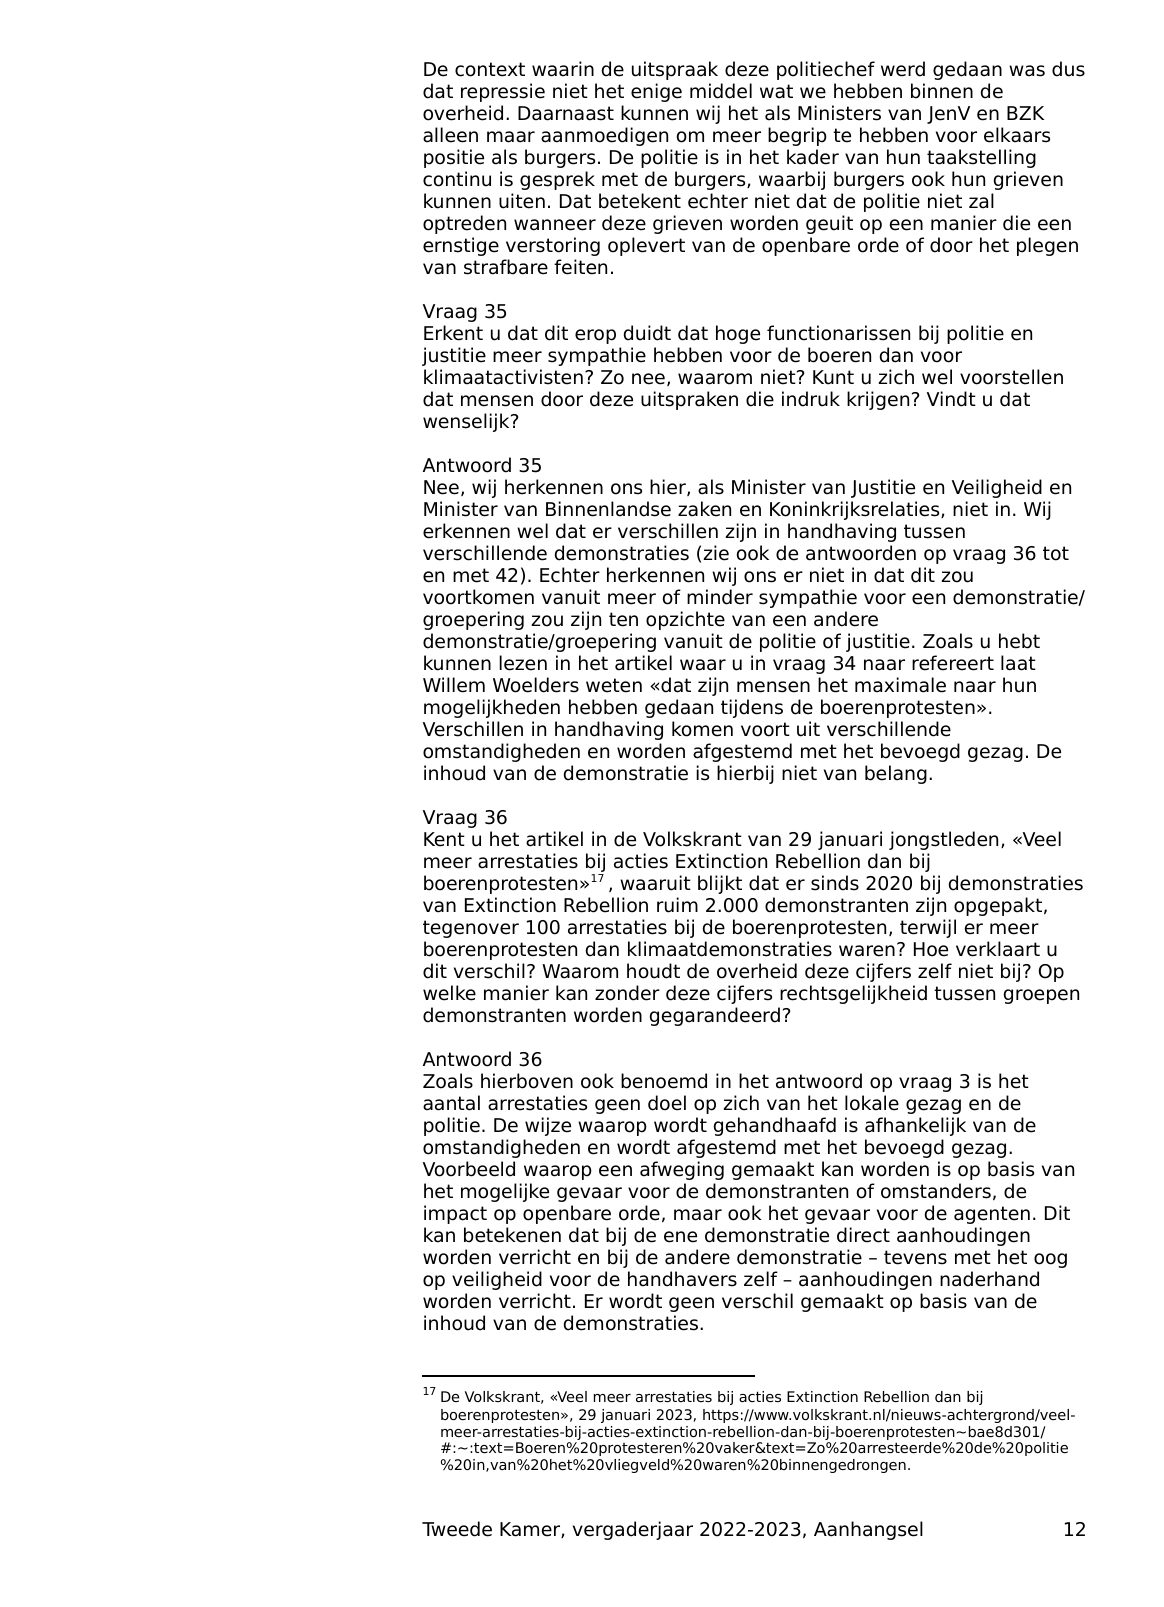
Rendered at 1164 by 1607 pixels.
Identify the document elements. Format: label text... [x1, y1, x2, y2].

text Zoals hierboven ook benoemd in het antwoord op vraag 3 is het aantal arrestaties geen doel op zich van het lokale gezag en de politie. De wijze waarop wordt gehandhaafd is afhankelijk van de omstandigheden en wordt afgestemd met het bevoegd gezag. Voorbeeld waarop een afweging gemaakt kan worden is op basis van het mogelijke gevaar voor de demonstranten of omstanders, de impact op openbare orde, maar ook het gevaar voor de agenten. Dit kan betekenen dat bij de ene demonstratie direct aanhoudingen worden verricht en bij de andere demonstratie – tevens met het oog op veiligheid voor de handhavers zelf – aanhoudingen naderhand worden verricht. Er wordt geen verschil gemaakt op basis van de inhoud van de demonstraties. [422, 1071, 1087, 1335]
text De Volkskrant, «Veel meer arrestaties bij acties Extinction Rebellion dan bij boerenprotesten», 29 januari 2023, https://www.volkskrant.nl/nieuws-achtergrond/veel-meer-arrestaties-bij-acties-extinction-rebellion-dan-bij-boerenprotesten~bae8d301/#:~:text=Boeren%20protesteren%20vaker&text=Zo%20arresteerde%20de%20politie%20in,van%20het%20vliegveld%20waren%20binnengedrongen. [422, 1385, 1087, 1474]
text De context waarin de uitspraak deze politiechef werd gedaan was dus dat repressie niet het enige middel wat we hebben binnen de overheid. Daarnaast kunnen wij het als Ministers van JenV en BZK alleen maar aanmoedigen om meer begrip te hebben voor elkaars positie als burgers. De politie is in het kader van hun taakstelling continu is gesprek met de burgers, waarbij burgers ook hun grieven kunnen uiten. Dat betekent echter niet dat de politie niet zal optreden wanneer deze grieven worden geuit op een manier die een ernstige verstoring oplevert van de openbare orde of door het plegen van strafbare feiten. [422, 59, 1087, 279]
text Kent u het artikel in de Volkskrant van 29 januari jongstleden, «Veel meer arrestaties bij acties Extinction Rebellion dan bij boerenprotesten», waaruit blijkt dat er sinds 2020 bij demonstraties van Extinction Rebellion ruim 2.000 demonstranten zijn opgepakt, tegenover 100 arrestaties bij de boerenprotesten, terwijl er meer boerenprotesten dan klimaatdemonstraties waren? Hoe verklaart u dit verschil? Waarom houdt de overheid deze cijfers zelf niet bij? Op welke manier kan zonder deze cijfers rechtsgelijkheid tussen groepen demonstranten worden gegarandeerd? [422, 829, 1087, 1027]
text Antwoord 35 [422, 455, 1087, 477]
text Vraag 36 [422, 807, 1087, 829]
text Nee, wij herkennen ons hier, als Minister van Justitie en Veiligheid en Minister van Binnenlandse zaken en Koninkrijksrelaties, niet in. Wij erkennen wel dat er verschillen zijn in handhaving tussen verschillende demonstraties (zie ook de antwoorden op vraag 36 tot en met 42). Echter herkennen wij ons er niet in dat dit zou voortkomen vanuit meer of minder sympathie voor een demonstratie/ groepering zou zijn ten opzichte van een andere demonstratie/groepering vanuit de politie of justitie. Zoals u hebt kunnen lezen in het artikel waar u in vraag 34 naar refereert laat Willem Woelders weten «dat zijn mensen het maximale naar hun mogelijkheden hebben gedaan tijdens de boerenprotesten». Verschillen in handhaving komen voort uit verschillende omstandigheden en worden afgestemd met het bevoegd gezag. De inhoud van de demonstratie is hierbij niet van belang. [422, 477, 1087, 785]
text Erkent u dat dit erop duidt dat hoge functionarissen bij politie en justitie meer sympathie hebben voor de boeren dan voor klimaatactivisten? Zo nee, waarom niet? Kunt u zich wel voorstellen dat mensen door deze uitspraken die indruk krijgen? Vindt u dat wenselijk? [422, 323, 1087, 433]
text Antwoord 36 [422, 1049, 1087, 1071]
text Vraag 35 [422, 301, 1087, 323]
